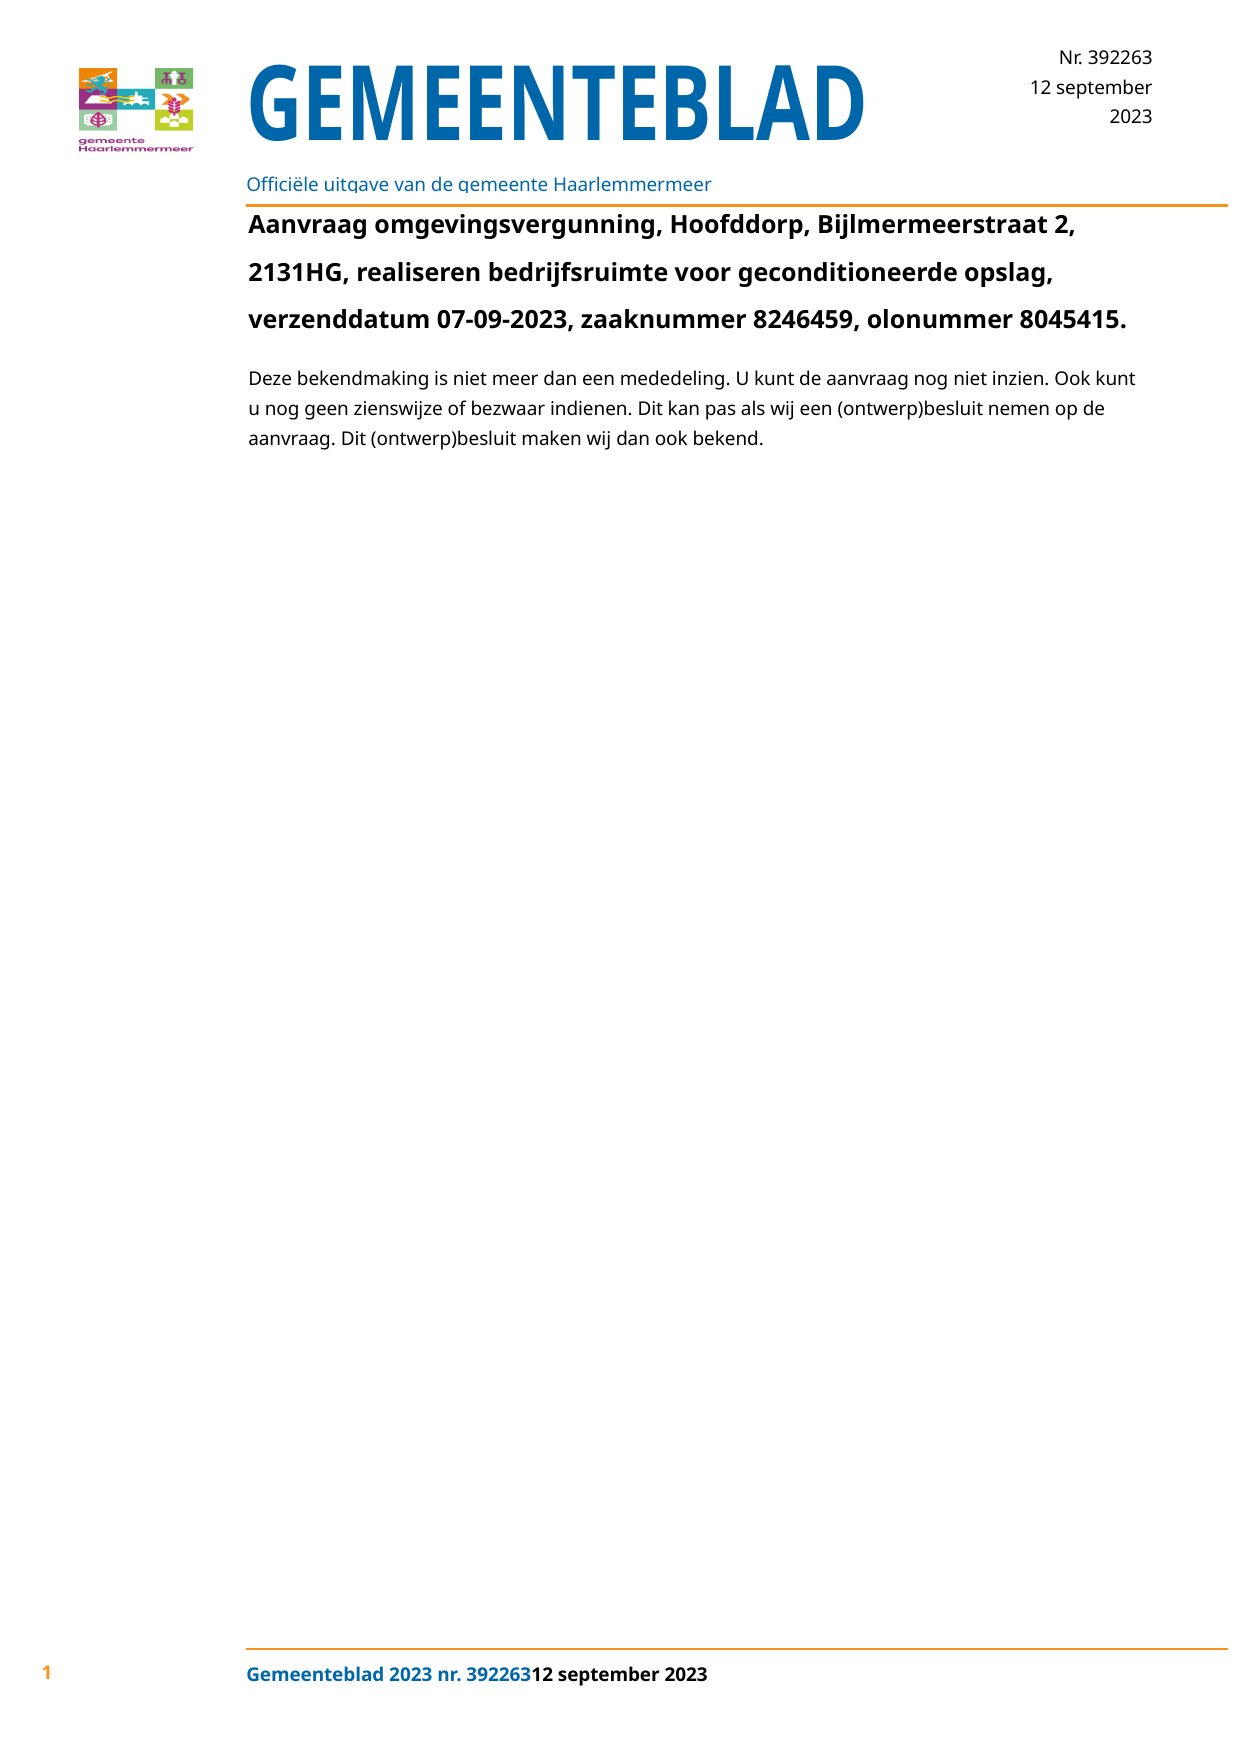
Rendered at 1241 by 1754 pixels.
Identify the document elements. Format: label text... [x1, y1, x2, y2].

text Aanvraag omgevingsvergunning, Hoofddorp, Bijlmermeerstraat 2, 2131HG, realiseren bedrijfsruimte voor geconditioneerde opslag, verzenddatum 07-09-2023, zaaknummer 8246459, olonummer 8045415. [248, 207, 1152, 336]
picture [41, 47, 231, 172]
text Deze bekendmaking is niet meer dan een mededeling. U kunt de aanvraag nog niet inzien. Ook kunt u nog geen zienswijze of bezwaar indienen. Dit kan pas als wij een (ontwerp)besluit nemen op de aanvraag. Dit (ontwerp)besluit maken wij dan ook bekend. [248, 366, 1152, 450]
